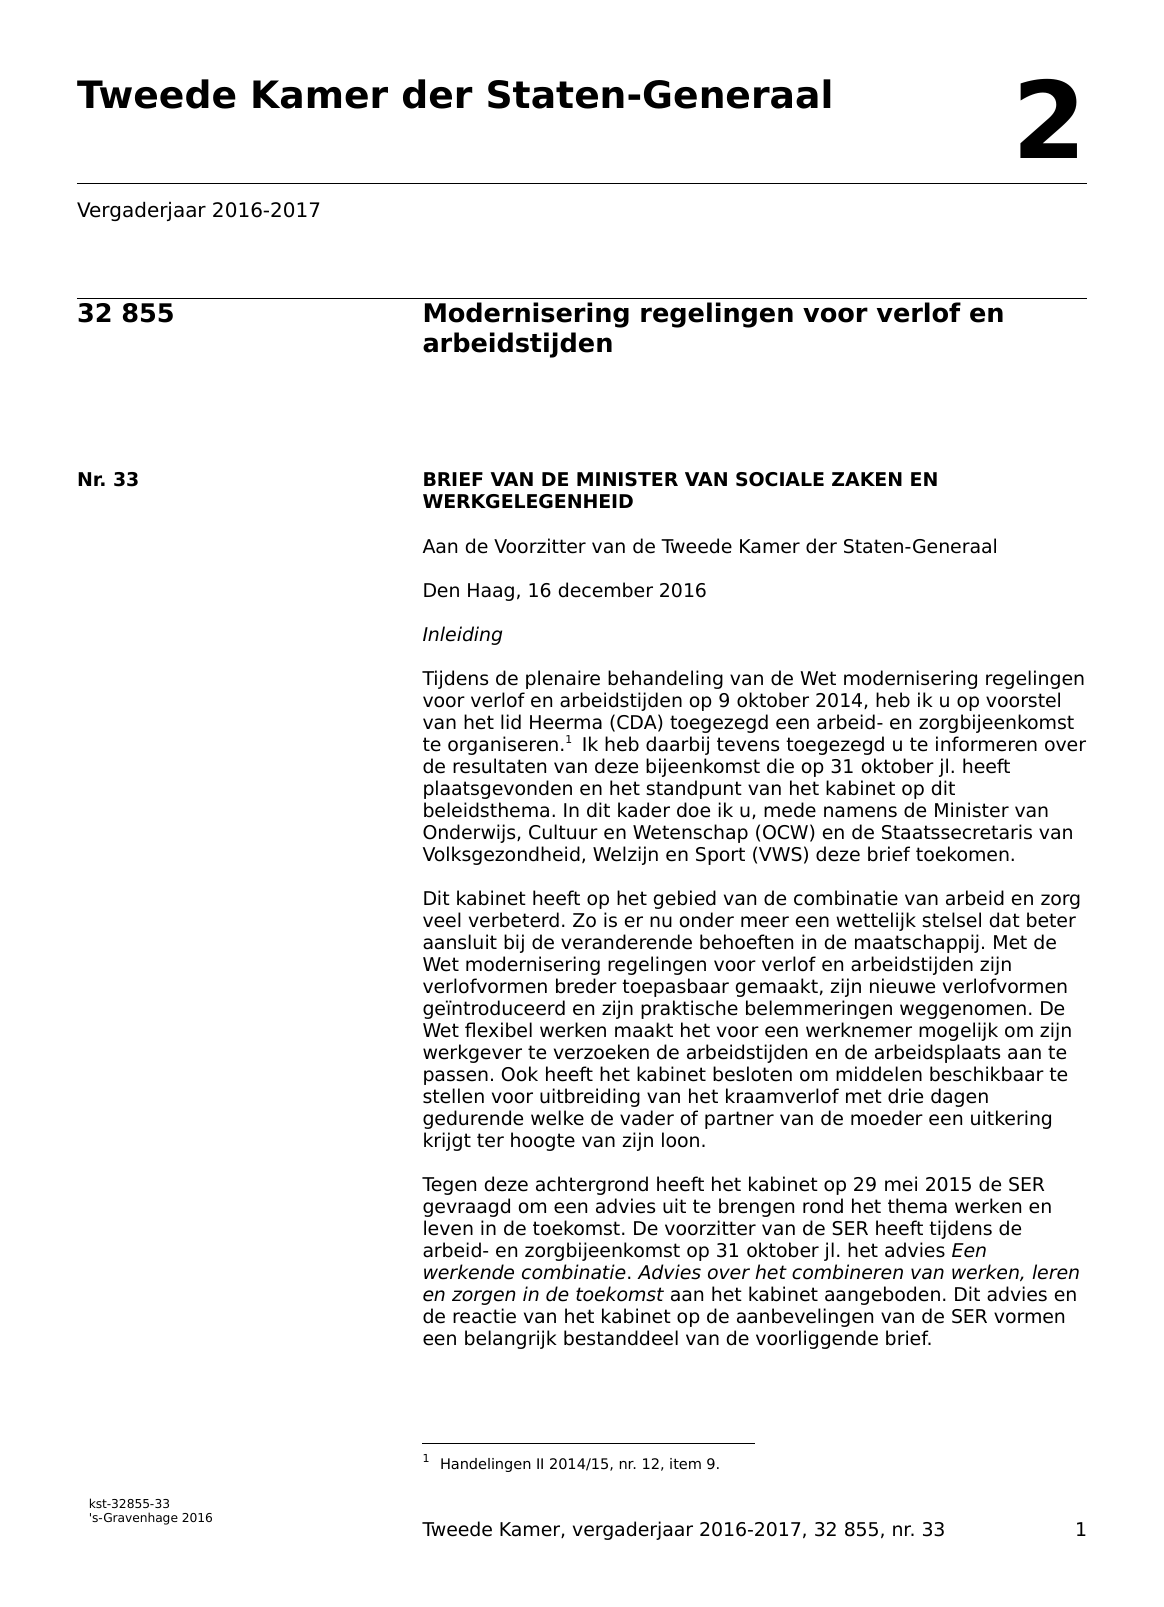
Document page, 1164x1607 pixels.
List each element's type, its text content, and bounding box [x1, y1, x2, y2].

subtitle Inleiding [422, 624, 1087, 646]
text kst-32855-33 [88, 1497, 323, 1511]
table_header 2 [886, 59, 1087, 183]
text Dit kabinet heeft op het gebied van de combinatie van arbeid en zorg veel verbeterd. Zo is er nu onder meer een wettelijk stelsel dat beter aansluit bij de veranderende behoeften in de maatschappij. Met de Wet modernisering regelingen voor verlof en arbeidstijden zijn verlofvormen breder toepasbaar gemaakt, zijn nieuwe verlofvormen geïntroduceerd en zijn praktische belemmeringen weggenomen. De Wet flexibel werken maakt het voor een werknemer mogelijk om zijn werkgever te verzoeken de arbeidstijden en de arbeidsplaats aan te passen. Ook heeft het kabinet besloten om middelen beschikbaar te stellen voor uitbreiding van het kraamverlof met drie dagen gedurende welke de vader of partner van de moeder een uitkering krijgt ter hoogte van zijn loon. [422, 888, 1087, 1152]
table_header Tweede Kamer der Staten-Generaal [77, 59, 886, 183]
text Aan de Voorzitter van de Tweede Kamer der Staten-Generaal [422, 536, 1087, 557]
text 's-Gravenhage 2016 [88, 1511, 323, 1525]
table_cell Vergaderjaar 2016-2017 [77, 184, 1087, 298]
subtitle Nr. 33 BRIEF VAN DE MINISTER VAN SOCIALE ZAKEN EN WERKGELEGENHEID [77, 469, 1087, 513]
text Tijdens de plenaire behandeling van de Wet modernisering regelingen voor verlof en arbeidstijden op 9 oktober 2014, heb ik u op voorstel van het lid Heerma (CDA) toegezegd een arbeid- en zorgbijeenkomst te organiseren. Ik heb daarbij tevens toegezegd u te informeren over de resultaten van deze bijeenkomst die op 31 oktober jl. heeft plaatsgevonden en het standpunt van het kabinet op dit beleidsthema. In dit kader doe ik u, mede namens de Minister van Onderwijs, Cultuur en Wetenschap (OCW) en de Staatssecretaris van Volksgezondheid, Welzijn en Sport (VWS) deze brief toekomen. [422, 668, 1087, 866]
text Den Haag, 16 december 2016 [422, 580, 1087, 602]
text Tegen deze achtergrond heeft het kabinet op 29 mei 2015 de SER gevraagd om een advies uit te brengen rond het thema werken en leven in de toekomst. De voorzitter van de SER heeft tijdens de arbeid- en zorgbijeenkomst op 31 oktober jl. het advies Een werkende combinatie. Advies over het combineren van werken, leren en zorgen in de toekomst aan het kabinet aangeboden. Dit advies en de reactie van het kabinet op de aanbevelingen van de SER vormen een belangrijk bestanddeel van de voorliggende brief. [422, 1174, 1087, 1350]
subtitle 32 855 Modernisering regelingen voor verlof en arbeidstijden [77, 299, 1087, 358]
text Handelingen II 2014/15, nr. 12, item 9. [422, 1452, 1087, 1474]
